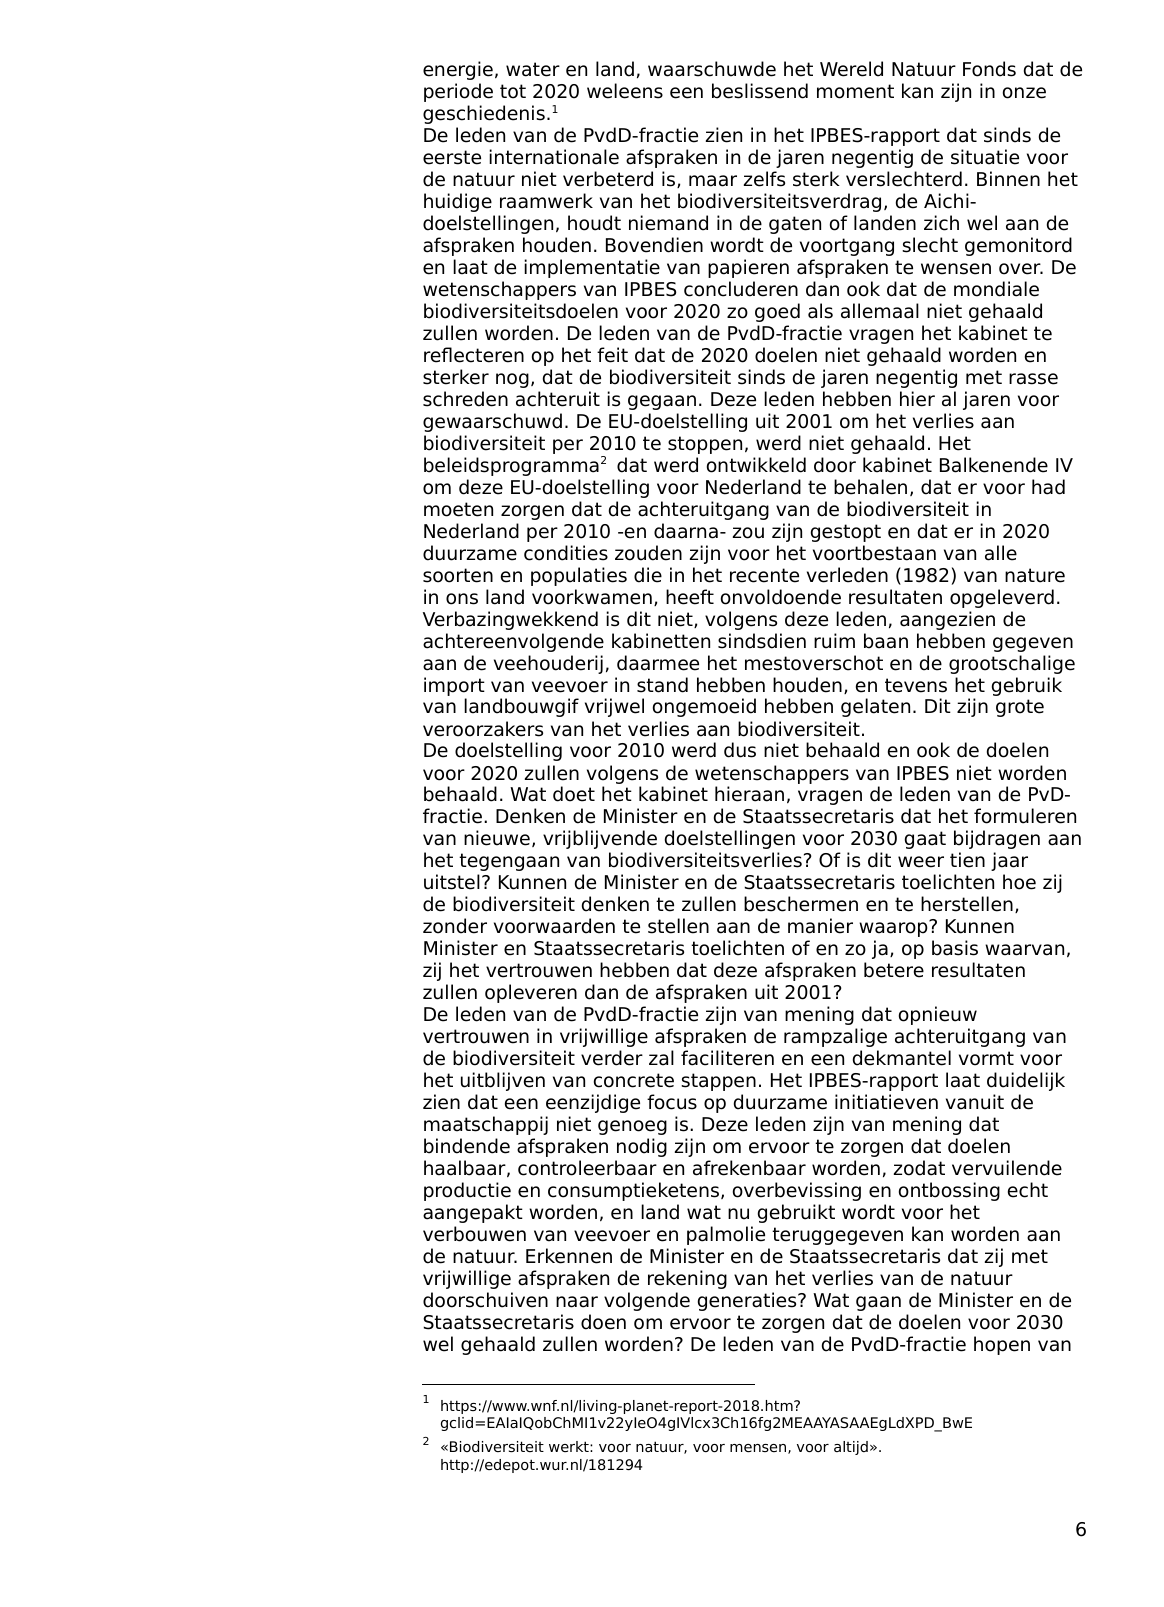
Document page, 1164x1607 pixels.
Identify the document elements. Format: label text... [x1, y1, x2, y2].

text https://www.wnf.nl/living-planet-report-2018.htm?gclid=EAIaIQobChMI1v22yIeO4gIVlcx3Ch16fg2MEAAYASAAEgLdXPD_BwE [422, 1393, 1087, 1432]
text De doelstelling voor 2010 werd dus niet behaald en ook de doelen voor 2020 zullen volgens de wetenschappers van IPBES niet worden behaald. Wat doet het kabinet hieraan, vragen de leden van de PvD-fractie. Denken de Minister en de Staatssecretaris dat het formuleren van nieuwe, vrijblijvende doelstellingen voor 2030 gaat bijdragen aan het tegengaan van biodiversiteitsverlies? Of is dit weer tien jaar uitstel? Kunnen de Minister en de Staatssecretaris toelichten hoe zij de biodiversiteit denken te zullen beschermen en te herstellen, zonder voorwaarden te stellen aan de manier waarop? Kunnen Minister en Staatssecretaris toelichten of en zo ja, op basis waarvan, zij het vertrouwen hebben dat deze afspraken betere resultaten zullen opleveren dan de afspraken uit 2001? [422, 740, 1087, 1004]
text «Biodiversiteit werkt: voor natuur, voor mensen, voor altijd». http://edepot.wur.nl/181294 [422, 1435, 1087, 1474]
text De leden van de PvdD-fractie zijn van mening dat opnieuw vertrouwen in vrijwillige afspraken de rampzalige achteruitgang van de biodiversiteit verder zal faciliteren en een dekmantel vormt voor het uitblijven van concrete stappen. Het IPBES-rapport laat duidelijk zien dat een eenzijdige focus op duurzame initiatieven vanuit de maatschappij niet genoeg is. Deze leden zijn van mening dat bindende afspraken nodig zijn om ervoor te zorgen dat doelen haalbaar, controleerbaar en afrekenbaar worden, zodat vervuilende productie en consumptieketens, overbevissing en ontbossing echt aangepakt worden, en land wat nu gebruikt wordt voor het verbouwen van veevoer en palmolie teruggegeven kan worden aan de natuur. Erkennen de Minister en de Staatssecretaris dat zij met vrijwillige afspraken de rekening van het verlies van de natuur doorschuiven naar volgende generaties? Wat gaan de Minister en de Staatssecretaris doen om ervoor te zorgen dat de doelen voor 2030 wel gehaald zullen worden? De leden van de PvdD-fractie hopen van [422, 1004, 1087, 1356]
text energie, water en land, waarschuwde het Wereld Natuur Fonds dat de periode tot 2020 weleens een beslissend moment kan zijn in onze geschiedenis. [422, 59, 1087, 125]
text De leden van de PvdD-fractie zien in het IPBES-rapport dat sinds de eerste internationale afspraken in de jaren negentig de situatie voor de natuur niet verbeterd is, maar zelfs sterk verslechterd. Binnen het huidige raamwerk van het biodiversiteitsverdrag, de Aichi-doelstellingen, houdt niemand in de gaten of landen zich wel aan de afspraken houden. Bovendien wordt de voortgang slecht gemonitord en laat de implementatie van papieren afspraken te wensen over. De wetenschappers van IPBES concluderen dan ook dat de mondiale biodiversiteitsdoelen voor 2020 zo goed als allemaal niet gehaald zullen worden. De leden van de PvdD-fractie vragen het kabinet te reflecteren op het feit dat de 2020 doelen niet gehaald worden en sterker nog, dat de biodiversiteit sinds de jaren negentig met rasse schreden achteruit is gegaan. Deze leden hebben hier al jaren voor gewaarschuwd. De EU-doelstelling uit 2001 om het verlies aan biodiversiteit per 2010 te stoppen, werd niet gehaald. Het beleidsprogramma dat werd ontwikkeld door kabinet Balkenende IV om deze EU-doelstelling voor Nederland te behalen, dat er voor had moeten zorgen dat de achteruitgang van de biodiversiteit in Nederland per 2010 -en daarna- zou zijn gestopt en dat er in 2020 duurzame condities zouden zijn voor het voortbestaan van alle soorten en populaties die in het recente verleden (1982) van nature in ons land voorkwamen, heeft onvoldoende resultaten opgeleverd. Verbazingwekkend is dit niet, volgens deze leden, aangezien de achtereenvolgende kabinetten sindsdien ruim baan hebben gegeven aan de veehouderij, daarmee het mestoverschot en de grootschalige import van veevoer in stand hebben houden, en tevens het gebruik van landbouwgif vrijwel ongemoeid hebben gelaten. Dit zijn grote veroorzakers van het verlies aan biodiversiteit. [422, 125, 1087, 740]
